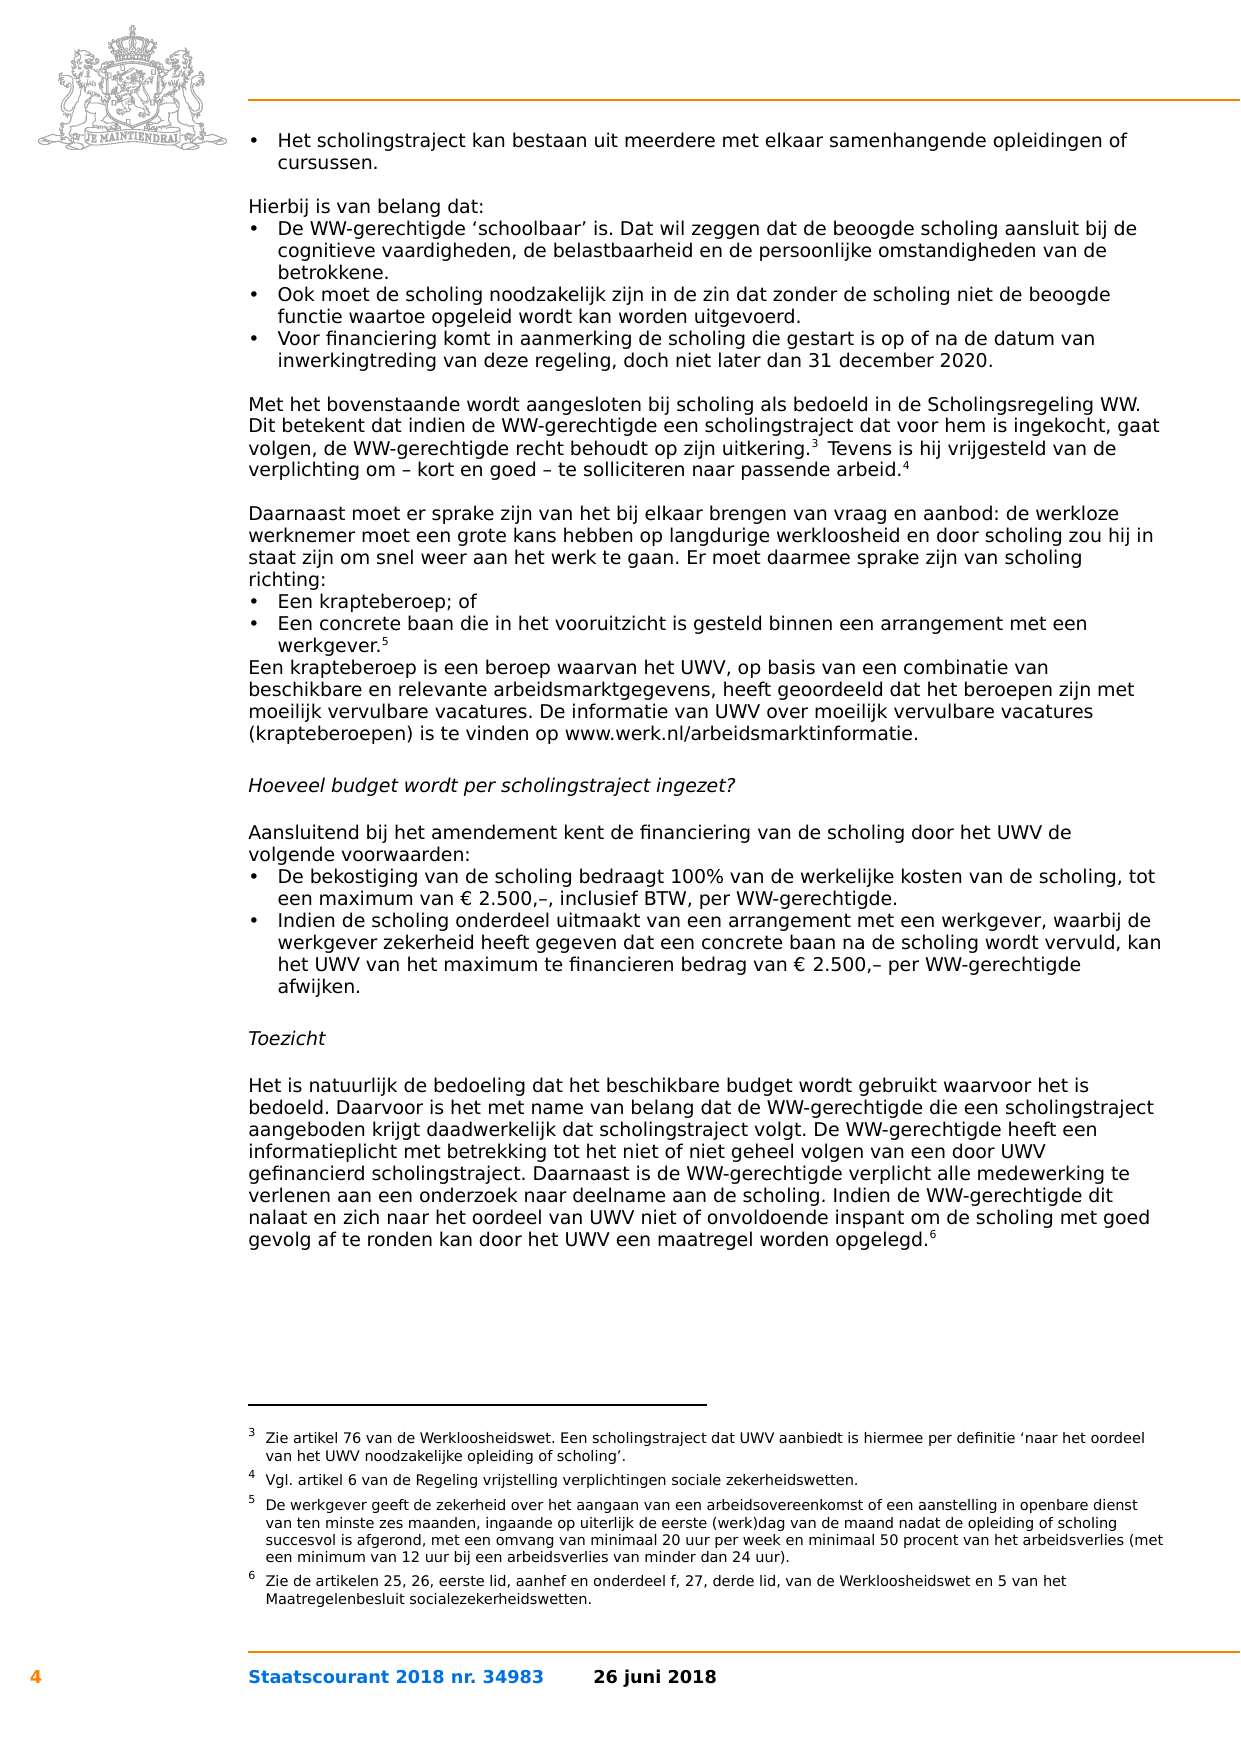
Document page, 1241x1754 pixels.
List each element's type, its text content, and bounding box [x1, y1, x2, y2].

text Vgl. artikel 6 van de Regeling vrijstelling verplichtingen sociale zekerheidswetten. [248, 1468, 1163, 1490]
text Aansluitend bij het amendement kent de financiering van de scholing door het UWV de volgende voorwaarden: [248, 822, 1163, 866]
text Zie de artikelen 25, 26, eerste lid, aanhef en onderdeel f, 27, derde lid, van de Werkloosheidswet en 5 van het Maatregelenbesluit socialezekerheidswetten. [248, 1569, 1163, 1608]
text • Een krapteberoep; of [248, 591, 1163, 613]
text Hierbij is van belang dat: [248, 196, 1163, 218]
subtitle Hoeveel budget wordt per scholingstraject ingezet? [248, 775, 1163, 797]
text • Het scholingstraject kan bestaan uit meerdere met elkaar samenhangende opleidingen of cursussen. [248, 130, 1163, 174]
text Een krapteberoep is een beroep waarvan het UWV, op basis van een combinatie van beschikbare en relevante arbeidsmarktgegevens, heeft geoordeeld dat het beroepen zijn met moeilijk vervulbare vacatures. De informatie van UWV over moeilijk vervulbare vacatures (krapteberoepen) is te vinden op www.werk.nl/arbeidsmarktinformatie. [248, 657, 1163, 745]
text • De WW-gerechtigde ‘schoolbaar’ is. Dat wil zeggen dat de beoogde scholing aansluit bij de cognitieve vaardigheden, de belastbaarheid en de persoonlijke omstandigheden van de betrokkene. [248, 218, 1163, 284]
text De werkgever geeft de zekerheid over het aangaan van een arbeidsovereenkomst of een aanstelling in openbare dienst van ten minste zes maanden, ingaande op uiterlijk de eerste (werk)dag van de maand nadat de opleiding of scholing succesvol is afgerond, met een omvang van minimaal 20 uur per week en minimaal 50 procent van het arbeidsverlies (met een minimum van 12 uur bij een arbeidsverlies van minder dan 24 uur). [248, 1493, 1163, 1566]
text • Een concrete baan die in het vooruitzicht is gesteld binnen een arrangement met een werkgever. [248, 613, 1163, 657]
text • De bekostiging van de scholing bedraagt 100% van de werkelijke kosten van de scholing, tot een maximum van € 2.500,–, inclusief BTW, per WW-gerechtigde. [248, 866, 1163, 910]
text Met het bovenstaande wordt aangesloten bij scholing als bedoeld in de Scholingsregeling WW. Dit betekent dat indien de WW-gerechtigde een scholingstraject dat voor hem is ingekocht, gaat volgen, de WW-gerechtigde recht behoudt op zijn uitkering. Tevens is hij vrijgesteld van de verplichting om – kort en goed – te solliciteren naar passende arbeid. [248, 393, 1163, 481]
text Daarnaast moet er sprake zijn van het bij elkaar brengen van vraag en aanbod: de werkloze werknemer moet een grote kans hebben op langdurige werkloosheid en door scholing zou hij in staat zijn om snel weer aan het werk te gaan. Er moet daarmee sprake zijn van scholing richting: [248, 503, 1163, 591]
subtitle Toezicht [248, 1028, 1163, 1050]
text Het is natuurlijk de bedoeling dat het beschikbare budget wordt gebruikt waarvoor het is bedoeld. Daarvoor is het met name van belang dat de WW-gerechtigde die een scholingstraject aangeboden krijgt daadwerkelijk dat scholingstraject volgt. De WW-gerechtigde heeft een informatieplicht met betrekking tot het niet of niet geheel volgen van een door UWV gefinancierd scholingstraject. Daarnaast is de WW-gerechtigde verplicht alle medewerking te verlenen aan een onderzoek naar deelname aan de scholing. Indien de WW-gerechtigde dit nalaat en zich naar het oordeel van UWV niet of onvoldoende inspant om de scholing met goed gevolg af te ronden kan door het UWV een maatregel worden opgelegd. [248, 1075, 1163, 1251]
text Zie artikel 76 van de Werkloosheidswet. Een scholingstraject dat UWV aanbiedt is hiermee per definitie ‘naar het oordeel van het UWV noodzakelijke opleiding of scholing’. [248, 1426, 1163, 1465]
text • Indien de scholing onderdeel uitmaakt van een arrangement met een werkgever, waarbij de werkgever zekerheid heeft gegeven dat een concrete baan na de scholing wordt vervuld, kan het UWV van het maximum te financieren bedrag van € 2.500,– per WW-gerechtigde afwijken. [248, 910, 1163, 998]
text • Voor financiering komt in aanmerking de scholing die gestart is op of na de datum van inwerkingtreding van deze regeling, doch niet later dan 31 december 2020. [248, 328, 1163, 372]
picture [38, 25, 227, 150]
text • Ook moet de scholing noodzakelijk zijn in de zin dat zonder de scholing niet de beoogde functie waartoe opgeleid wordt kan worden uitgevoerd. [248, 284, 1163, 328]
